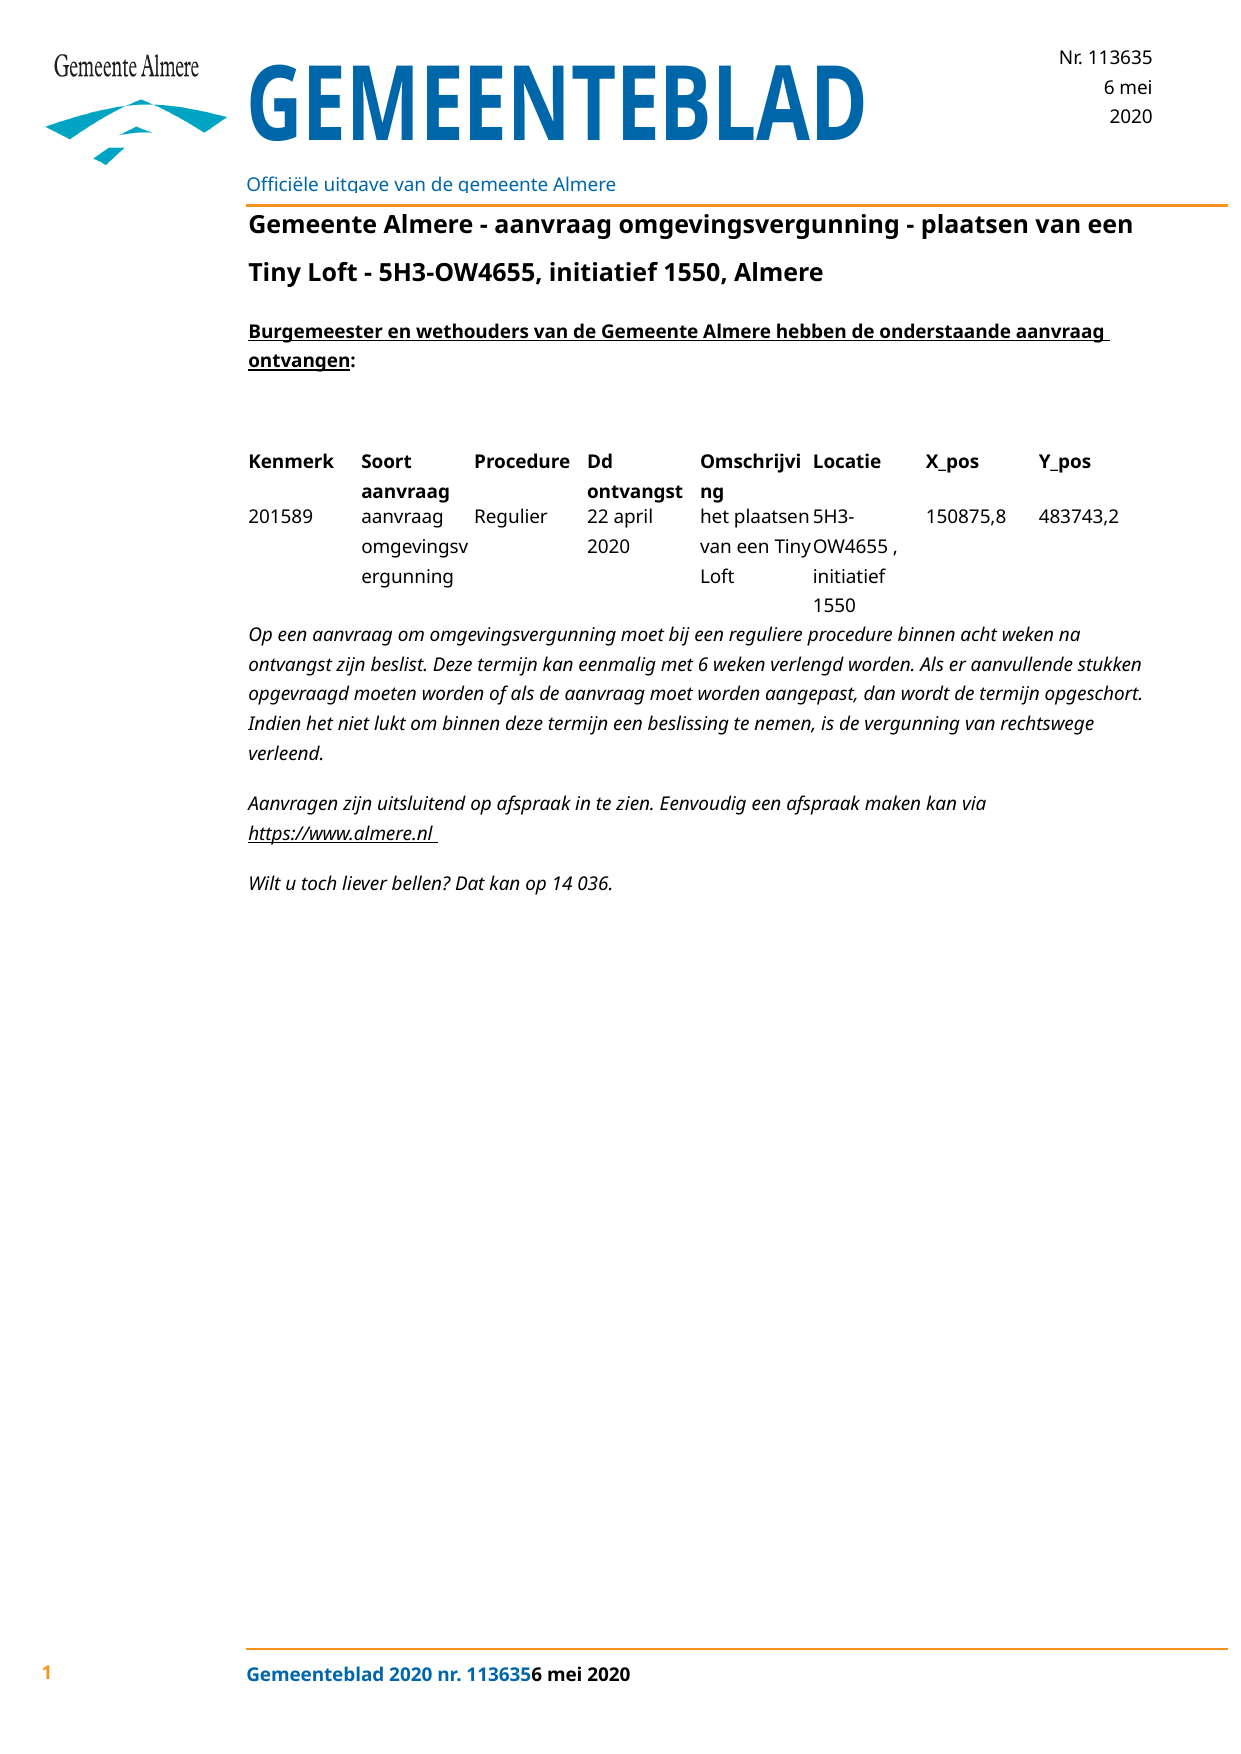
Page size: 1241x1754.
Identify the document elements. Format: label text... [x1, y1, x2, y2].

table_header X_pos [926, 449, 1038, 504]
text Wilt u toch liever bellen? Dat kan op 14 036. [248, 870, 1152, 896]
table_header Kenmerk [248, 449, 361, 504]
table_header Omschrijving [700, 449, 813, 504]
table_header Dd ontvangst [587, 449, 700, 504]
table_cell 483743,2 [1039, 504, 1152, 618]
text Aanvragen zijn uitsluitend op afspraak in te zien. Eenvoudig een afspraak maken kan via https://www.almere.nl [248, 790, 1152, 846]
table_cell 201589 [248, 504, 361, 618]
text Op een aanvraag om omgevingsvergunning moet bij een reguliere procedure binnen acht weken na ontvangst zijn beslist. Deze termijn kan eenmalig met 6 weken verlengd worden. Als er aanvullende stukken opgevraagd moeten worden of als de aanvraag moet worden aangepast, dan wordt de termijn opgeschort. Indien het niet lukt om binnen deze termijn een beslissing te nemen, is de vergunning van rechtswege verleend. [248, 621, 1152, 766]
table_cell het plaatsen van een Tiny Loft [700, 504, 813, 618]
table_cell Regulier [474, 504, 587, 618]
text Burgemeester en wethouders van de Gemeente Almere hebben de onderstaande aanvraag ontvangen: [248, 318, 1152, 373]
table_cell 5H3-OW4655 , initiatief 1550 [813, 504, 926, 618]
table_cell 150875,8 [926, 504, 1038, 618]
table_header Locatie [813, 449, 926, 504]
table_cell aanvraag omgevingsvergunning [361, 504, 474, 618]
table_header Y_pos [1039, 449, 1152, 504]
text Gemeente Almere - aanvraag omgevingsvergunning - plaatsen van een Tiny Loft - 5H3-OW4655, initiatief 1550, Almere [248, 207, 1152, 288]
table_cell 22 april 2020 [587, 504, 700, 618]
picture [41, 47, 231, 172]
table_header Soort aanvraag [361, 449, 474, 504]
table_header Procedure [474, 449, 587, 504]
